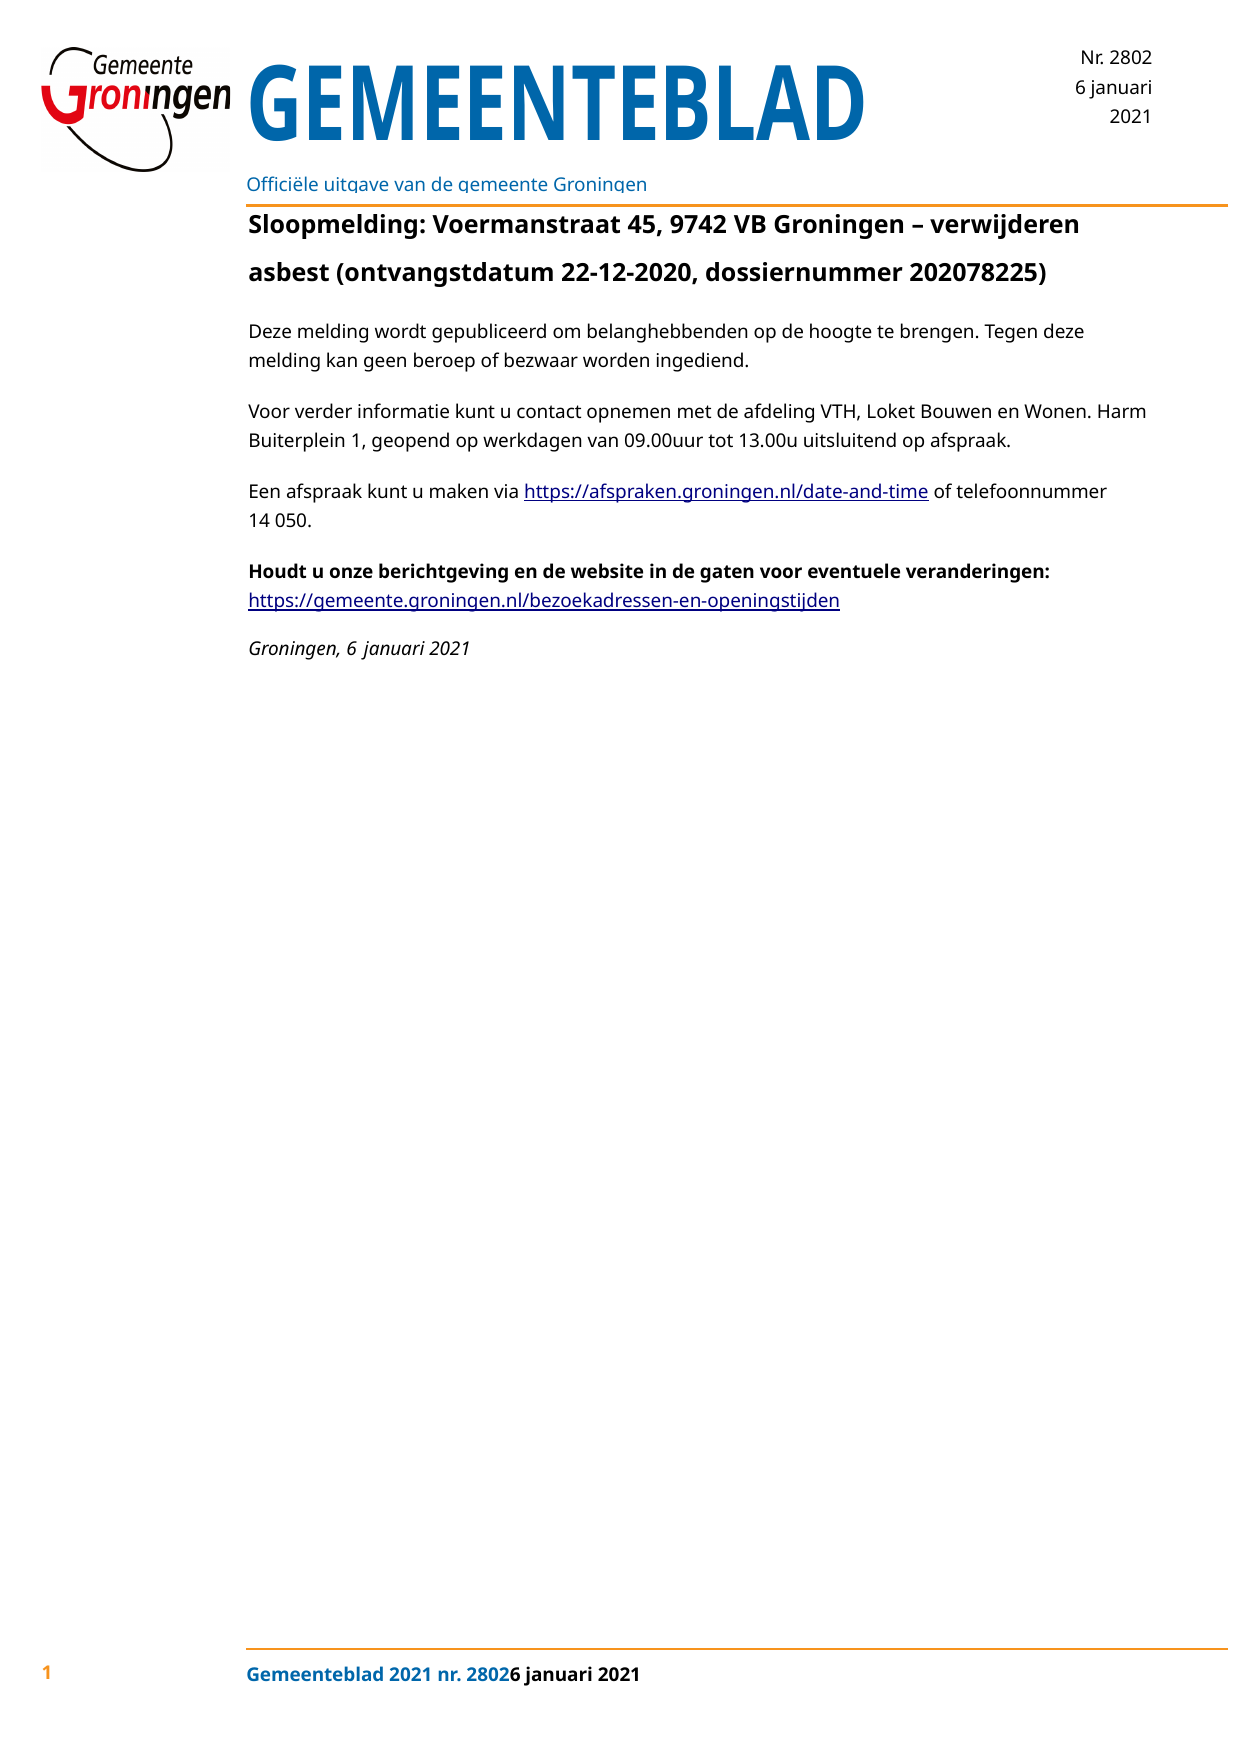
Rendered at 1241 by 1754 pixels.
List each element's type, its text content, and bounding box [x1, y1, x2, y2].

text Een afspraak kunt u maken via https://afspraken.groningen.nl/date-and-time of telefoonnummer 14 050. [248, 478, 1152, 533]
text Deze melding wordt gepubliceerd om belanghebbenden op de hoogte te brengen. Tegen deze melding kan geen beroep of bezwaar worden ingediend. [248, 318, 1152, 373]
picture [41, 47, 231, 172]
text Voor verder informatie kunt u contact opnemen met de afdeling VTH, Loket Bouwen en Wonen. Harm Buiterplein 1, geopend op werkdagen van 09.00uur tot 13.00u uitsluitend op afspraak. [248, 398, 1152, 453]
text Groningen, 6 januari 2021 [248, 635, 1152, 661]
text Houdt u onze berichtgeving en de website in de gaten voor eventuele veranderingen: https://gemeente.groningen.nl/bezoekadressen-en-openingstijden [248, 558, 1152, 613]
text Sloopmelding: Voermanstraat 45, 9742 VB Groningen – verwijderen asbest (ontvangstdatum 22-12-2020, dossiernummer 202078225) [248, 207, 1152, 288]
